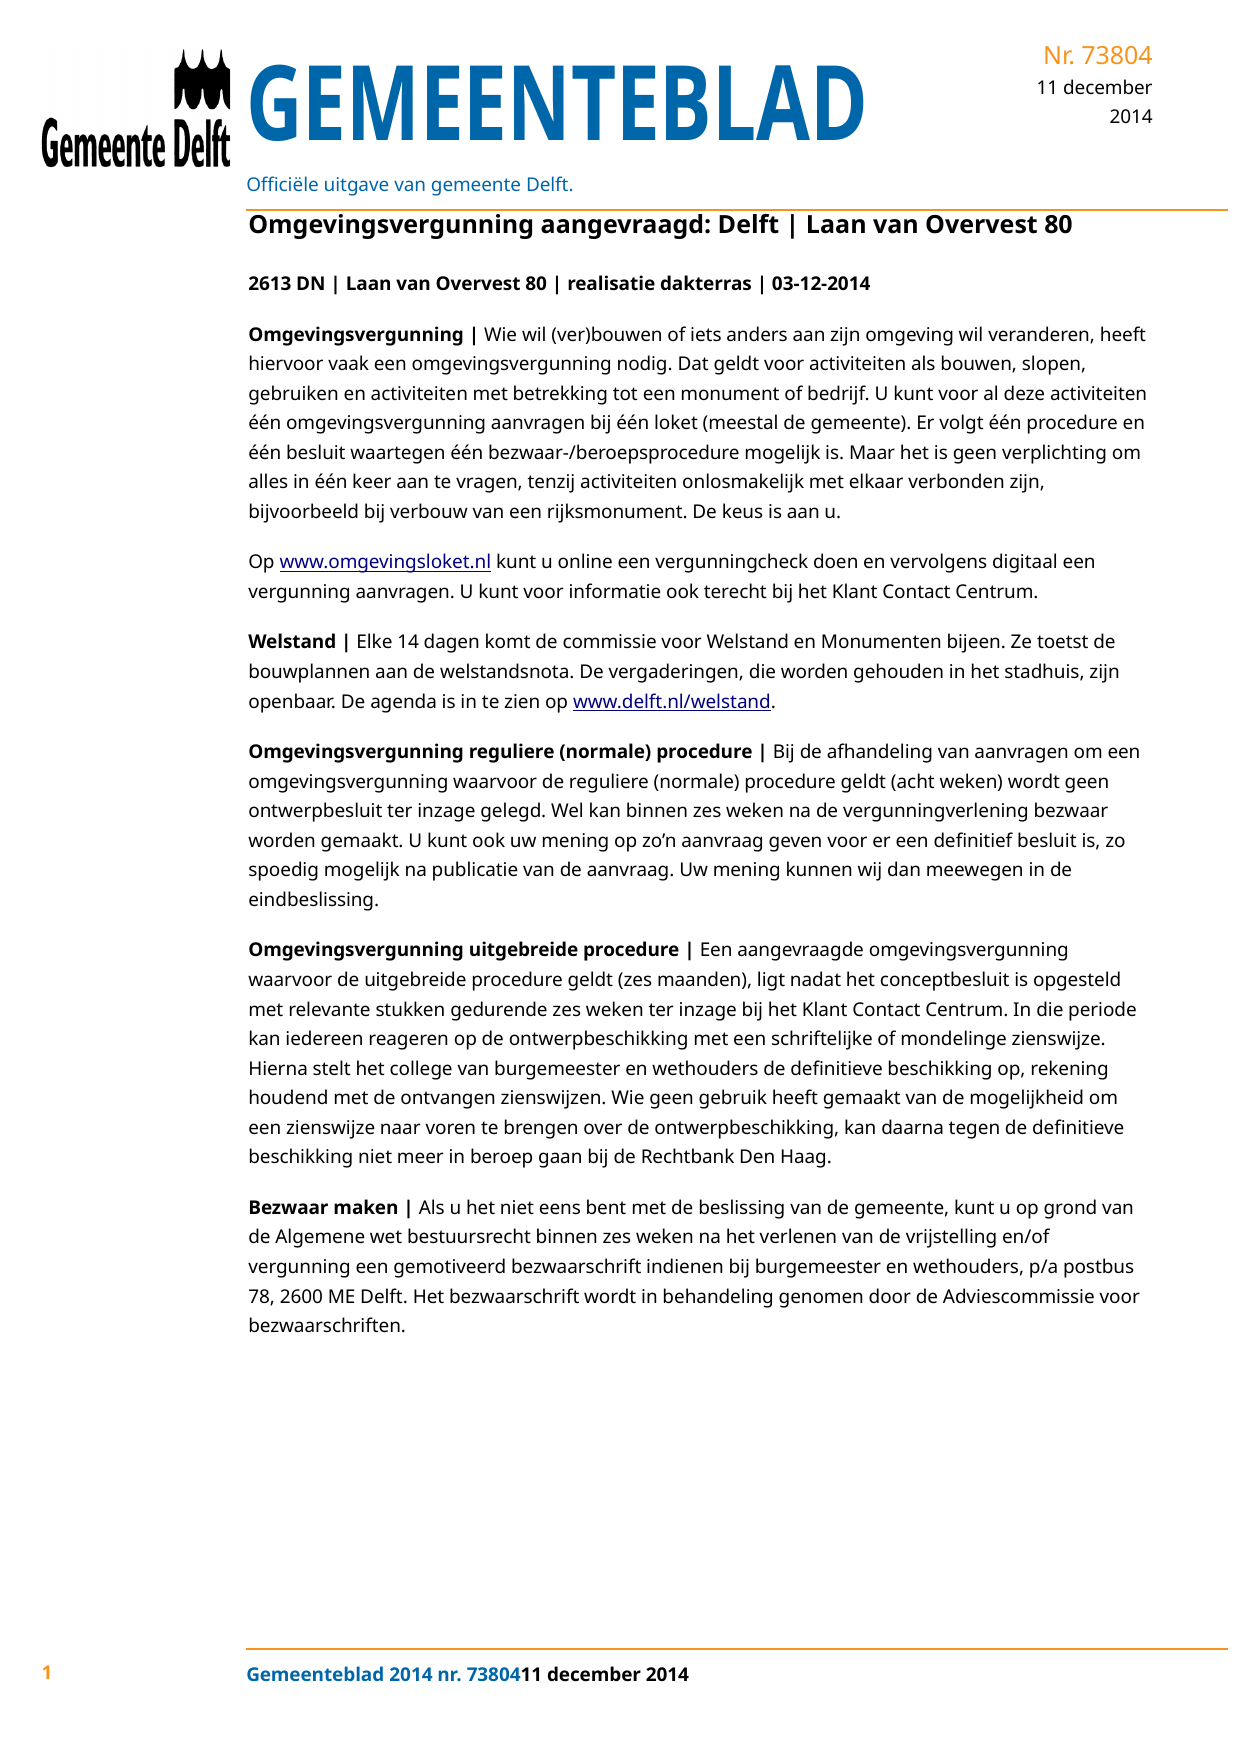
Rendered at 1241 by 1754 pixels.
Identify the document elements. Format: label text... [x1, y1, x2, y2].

text Omgevingsvergunning uitgebreide procedure | Een aangevraagde omgevingsvergunning waarvoor de uitgebreide procedure geldt (zes maanden), ligt nadat het conceptbesluit is opgesteld met relevante stukken gedurende zes weken ter inzage bij het Klant Contact Centrum. In die periode kan iedereen reageren op de ontwerpbeschikking met een schriftelijke of mondelinge zienswijze. Hierna stelt het college van burgemeester en wethouders de definitieve beschikking op, rekening houdend met de ontvangen zienswijzen. Wie geen gebruik heeft gemaakt van de mogelijkheid om een zienswijze naar voren te brengen over de ontwerpbeschikking, kan daarna tegen de definitieve beschikking niet meer in beroep gaan bij de Rechtbank Den Haag. [248, 937, 1152, 1169]
text Omgevingsvergunning reguliere (normale) procedure | Bij de afhandeling van aanvragen om een omgevingsvergunning waarvoor de reguliere (normale) procedure geldt (acht weken) wordt geen ontwerpbesluit ter inzage gelegd. Wel kan binnen zes weken na de vergunningverlening bezwaar worden gemaakt. U kunt ook uw mening op zo’n aanvraag geven voor er een definitief besluit is, zo spoedig mogelijk na publicatie van de aanvraag. Uw mening kunnen wij dan meewegen in de eindbeslissing. [248, 738, 1152, 912]
picture [41, 47, 231, 172]
text Bezwaar maken | Als u het niet eens bent met de beslissing van de gemeente, kunt u op grond van de Algemene wet bestuursrecht binnen zes weken na het verlenen van de vrijstelling en/of vergunning een gemotiveerd bezwaarschrift indienen bij burgemeester en wethouders, p/a postbus 78, 2600 ME Delft. Het bezwaarschrift wordt in behandeling genomen door de Adviescommissie voor bezwaarschriften. [248, 1194, 1152, 1338]
text Omgevingsvergunning | Wie wil (ver)bouwen of iets anders aan zijn omgeving wil veranderen, heeft hiervoor vaak een omgevingsvergunning nodig. Dat geldt voor activiteiten als bouwen, slopen, gebruiken en activiteiten met betrekking tot een monument of bedrijf. U kunt voor al deze activiteiten één omgevingsvergunning aanvragen bij één loket (meestal de gemeente). Er volgt één procedure en één besluit waartegen één bezwaar-/beroepsprocedure mogelijk is. Maar het is geen verplichting om alles in één keer aan te vragen, tenzij activiteiten onlosmakelijk met elkaar verbonden zijn, bijvoorbeeld bij verbouw van een rijksmonument. De keus is aan u. [248, 321, 1152, 524]
text Op www.omgevingsloket.nl kunt u online een vergunningcheck doen en vervolgens digitaal een vergunning aanvragen. U kunt voor informatie ook terecht bij het Klant Contact Centrum. [248, 549, 1152, 604]
text Omgevingsvergunning aangevraagd: Delft | Laan van Overvest 80 [248, 211, 1152, 241]
text Welstand | Elke 14 dagen komt de commissie voor Welstand en Monumenten bijeen. Ze toetst de bouwplannen aan de welstandsnota. De vergaderingen, die worden gehouden in het stadhuis, zijn openbaar. De agenda is in te zien op www.delft.nl/welstand. [248, 629, 1152, 713]
text 2613 DN | Laan van Overvest 80 | realisatie dakterras | 03-12-2014 [248, 270, 1152, 296]
